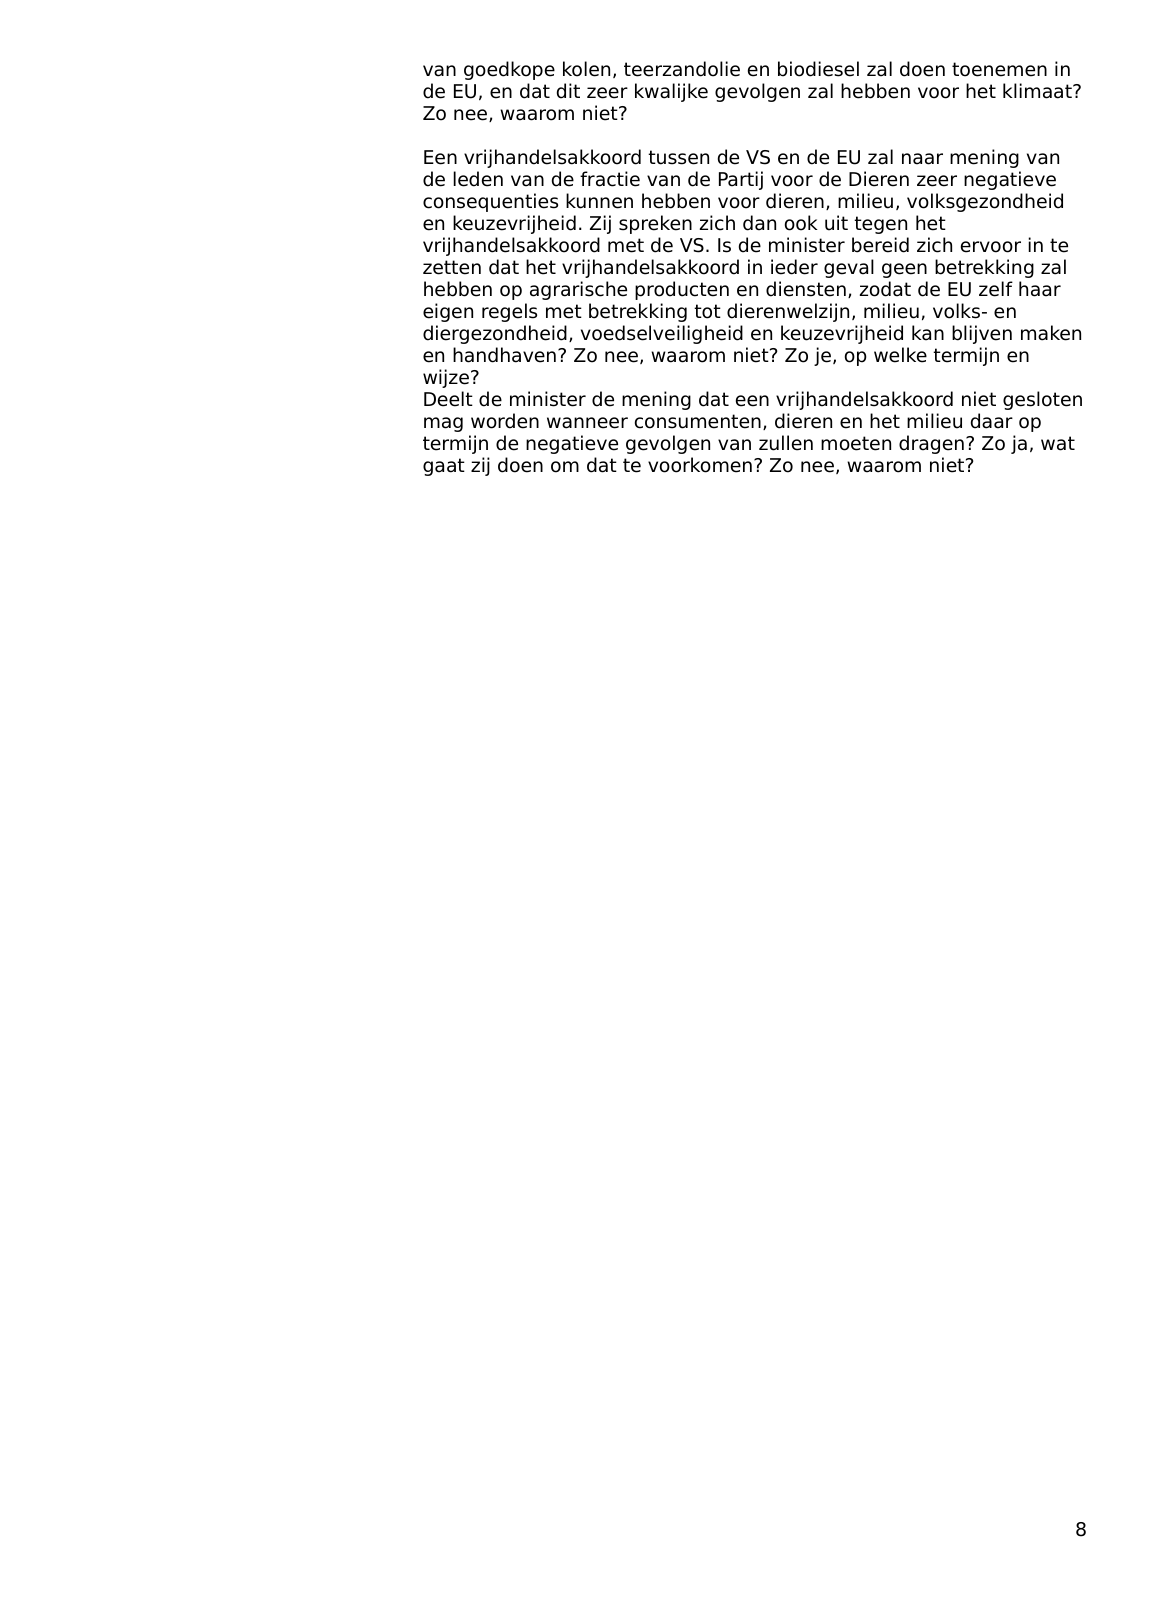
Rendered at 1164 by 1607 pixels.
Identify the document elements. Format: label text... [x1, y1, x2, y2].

text van goedkope kolen, teerzandolie en biodiesel zal doen toenemen in de EU, en dat dit zeer kwalijke gevolgen zal hebben voor het klimaat? Zo nee, waarom niet? [422, 59, 1087, 125]
text Deelt de minister de mening dat een vrijhandelsakkoord niet gesloten mag worden wanneer consumenten, dieren en het milieu daar op termijn de negatieve gevolgen van zullen moeten dragen? Zo ja, wat gaat zij doen om dat te voorkomen? Zo nee, waarom niet? [422, 389, 1087, 477]
text Een vrijhandelsakkoord tussen de VS en de EU zal naar mening van de leden van de fractie van de Partij voor de Dieren zeer negatieve consequenties kunnen hebben voor dieren, milieu, volksgezondheid en keuzevrijheid. Zij spreken zich dan ook uit tegen het vrijhandelsakkoord met de VS. Is de minister bereid zich ervoor in te zetten dat het vrijhandelsakkoord in ieder geval geen betrekking zal hebben op agrarische producten en diensten, zodat de EU zelf haar eigen regels met betrekking tot dierenwelzijn, milieu, volks- en diergezondheid, voedselveiligheid en keuzevrijheid kan blijven maken en handhaven? Zo nee, waarom niet? Zo je, op welke termijn en wijze? [422, 147, 1087, 389]
